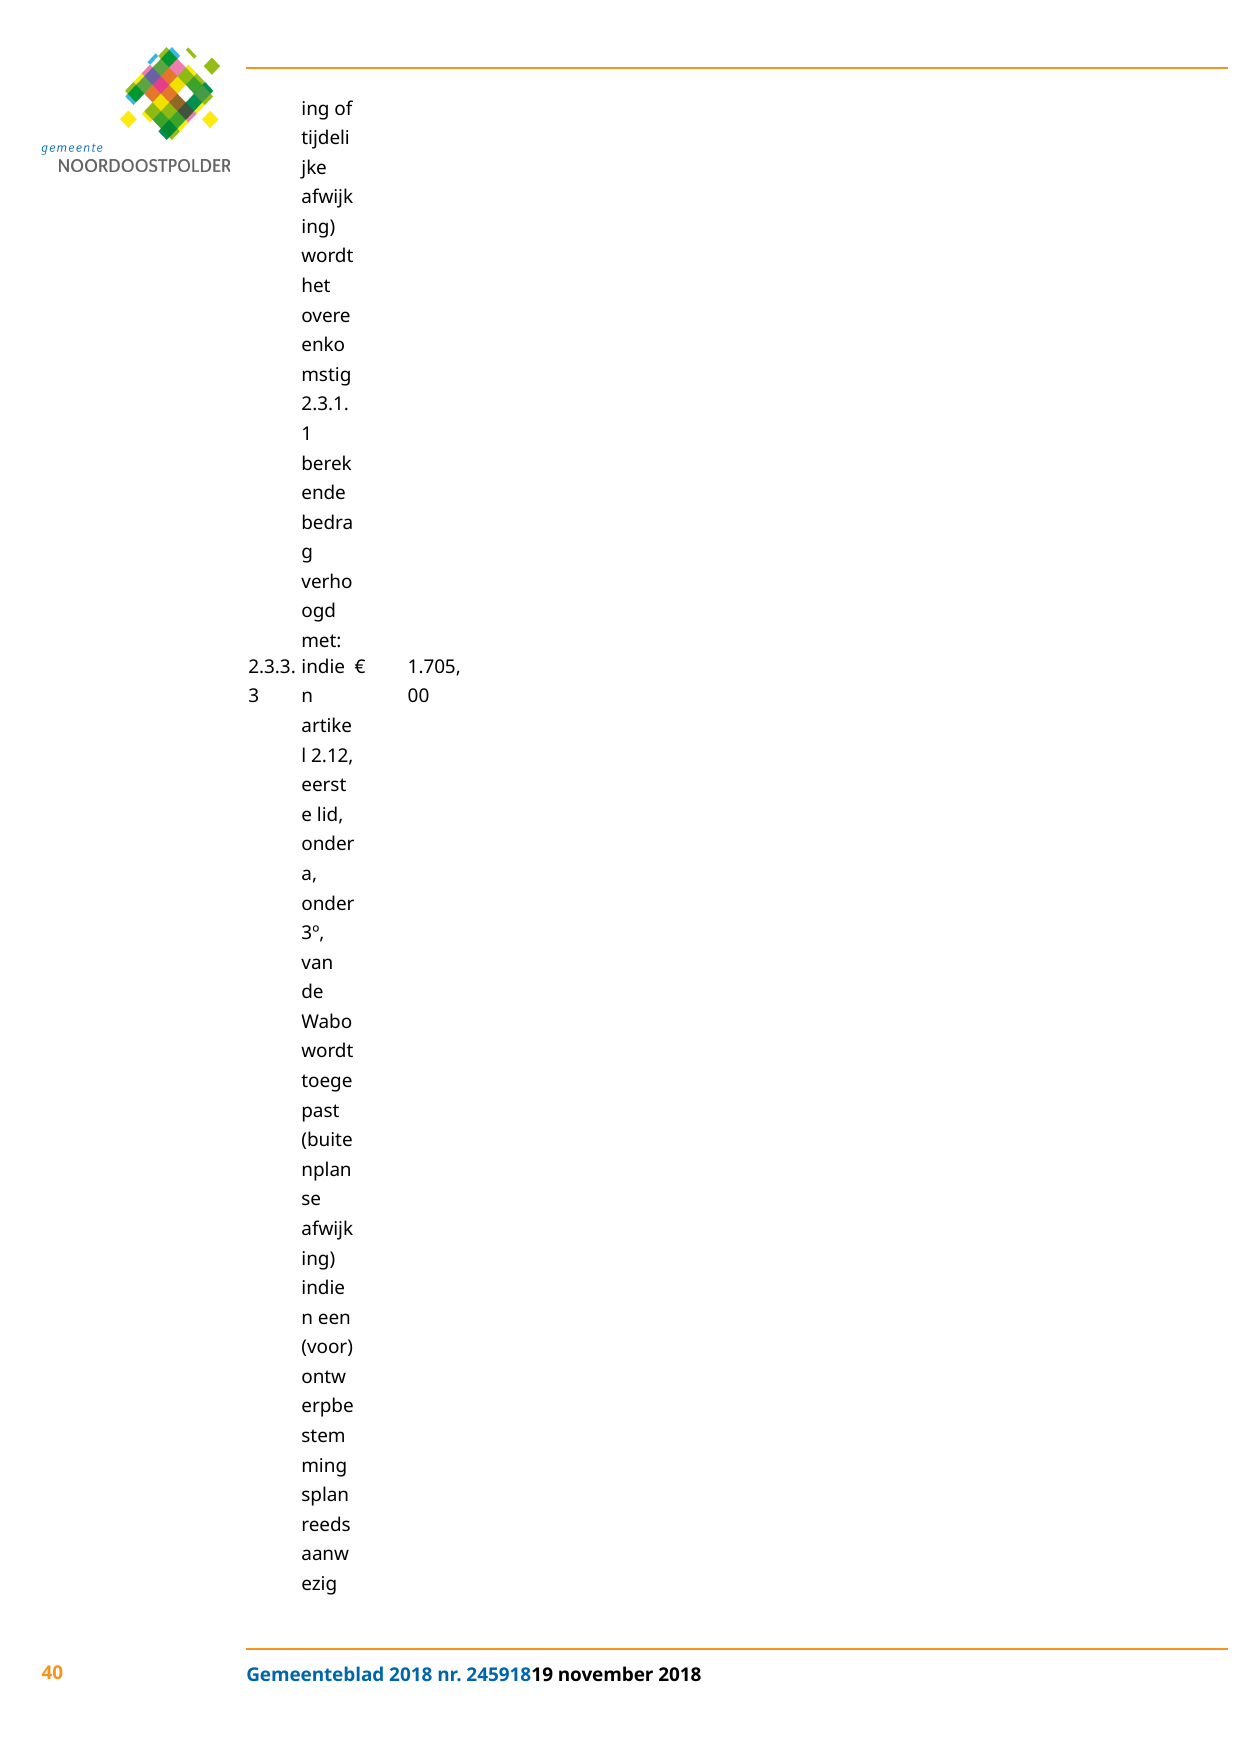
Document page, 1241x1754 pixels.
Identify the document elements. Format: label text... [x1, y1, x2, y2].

table_cell 1.705,00 [408, 653, 461, 1596]
table_cell indien artikel 2.12, eerste lid, onder a, onder 3º, van de Wabo wordt toegepast (buitenplanse afwijking) indien een (voor) ontwerpbestemmingsplan reeds aanwezig [301, 653, 354, 1596]
table_cell € [354, 653, 407, 1596]
table_cell 2.3.3.3 [248, 653, 301, 1596]
table_cell [354, 95, 407, 653]
table_cell [248, 95, 301, 653]
table_cell [408, 95, 461, 653]
table_cell ing of tijdelijke afwijking) wordt het overeenkomstig 2.3.1.1 berekende bedrag verhoogd met: [301, 95, 354, 653]
picture [41, 47, 231, 172]
